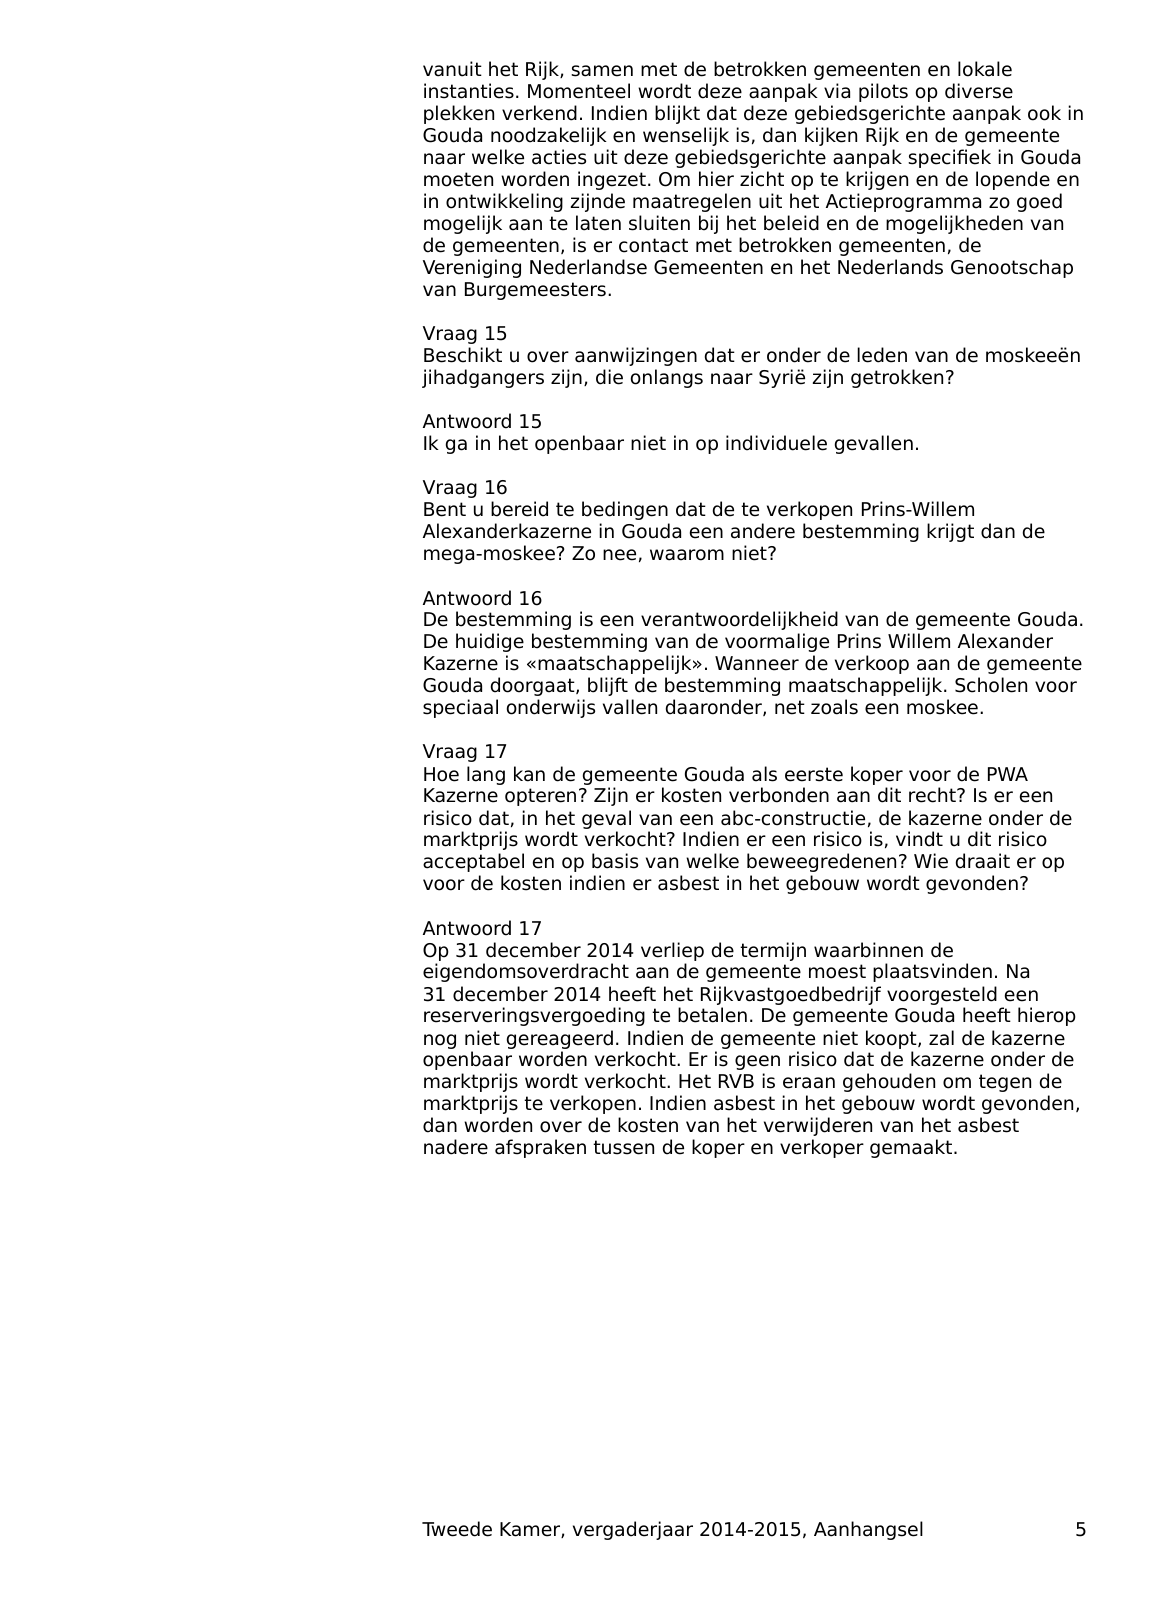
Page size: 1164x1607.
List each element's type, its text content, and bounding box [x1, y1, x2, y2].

text Antwoord 16 [422, 587, 1087, 609]
text Antwoord 15 [422, 411, 1087, 433]
text Antwoord 17 [422, 917, 1087, 939]
text Hoe lang kan de gemeente Gouda als eerste koper voor de PWA Kazerne opteren? Zijn er kosten verbonden aan dit recht? Is er een risico dat, in het geval van een abc-constructie, de kazerne onder de marktprijs wordt verkocht? Indien er een risico is, vindt u dit risico acceptabel en op basis van welke beweegredenen? Wie draait er op voor de kosten indien er asbest in het gebouw wordt gevonden? [422, 763, 1087, 895]
text Vraag 17 [422, 741, 1087, 763]
text Op 31 december 2014 verliep de termijn waarbinnen de eigendomsoverdracht aan de gemeente moest plaatsvinden. Na 31 december 2014 heeft het Rijkvastgoedbedrijf voorgesteld een reserveringsvergoeding te betalen. De gemeente Gouda heeft hierop nog niet gereageerd. Indien de gemeente niet koopt, zal de kazerne openbaar worden verkocht. Er is geen risico dat de kazerne onder de marktprijs wordt verkocht. Het RVB is eraan gehouden om tegen de marktprijs te verkopen. Indien asbest in het gebouw wordt gevonden, dan worden over de kosten van het verwijderen van het asbest nadere afspraken tussen de koper en verkoper gemaakt. [422, 939, 1087, 1159]
text Ik ga in het openbaar niet in op individuele gevallen. [422, 433, 1087, 455]
text Bent u bereid te bedingen dat de te verkopen Prins-Willem Alexanderkazerne in Gouda een andere bestemming krijgt dan de mega-moskee? Zo nee, waarom niet? [422, 499, 1087, 565]
text De bestemming is een verantwoordelijkheid van de gemeente Gouda. De huidige bestemming van de voormalige Prins Willem Alexander Kazerne is «maatschappelijk». Wanneer de verkoop aan de gemeente Gouda doorgaat, blijft de bestemming maatschappelijk. Scholen voor speciaal onderwijs vallen daaronder, net zoals een moskee. [422, 609, 1087, 719]
text vanuit het Rijk, samen met de betrokken gemeenten en lokale instanties. Momenteel wordt deze aanpak via pilots op diverse plekken verkend. Indien blijkt dat deze gebiedsgerichte aanpak ook in Gouda noodzakelijk en wenselijk is, dan kijken Rijk en de gemeente naar welke acties uit deze gebiedsgerichte aanpak specifiek in Gouda moeten worden ingezet. Om hier zicht op te krijgen en de lopende en in ontwikkeling zijnde maatregelen uit het Actieprogramma zo goed mogelijk aan te laten sluiten bij het beleid en de mogelijkheden van de gemeenten, is er contact met betrokken gemeenten, de Vereniging Nederlandse Gemeenten en het Nederlands Genootschap van Burgemeesters. [422, 59, 1087, 301]
text Beschikt u over aanwijzingen dat er onder de leden van de moskeeën jihadgangers zijn, die onlangs naar Syrië zijn getrokken? [422, 345, 1087, 389]
text Vraag 16 [422, 477, 1087, 499]
text Vraag 15 [422, 323, 1087, 345]
